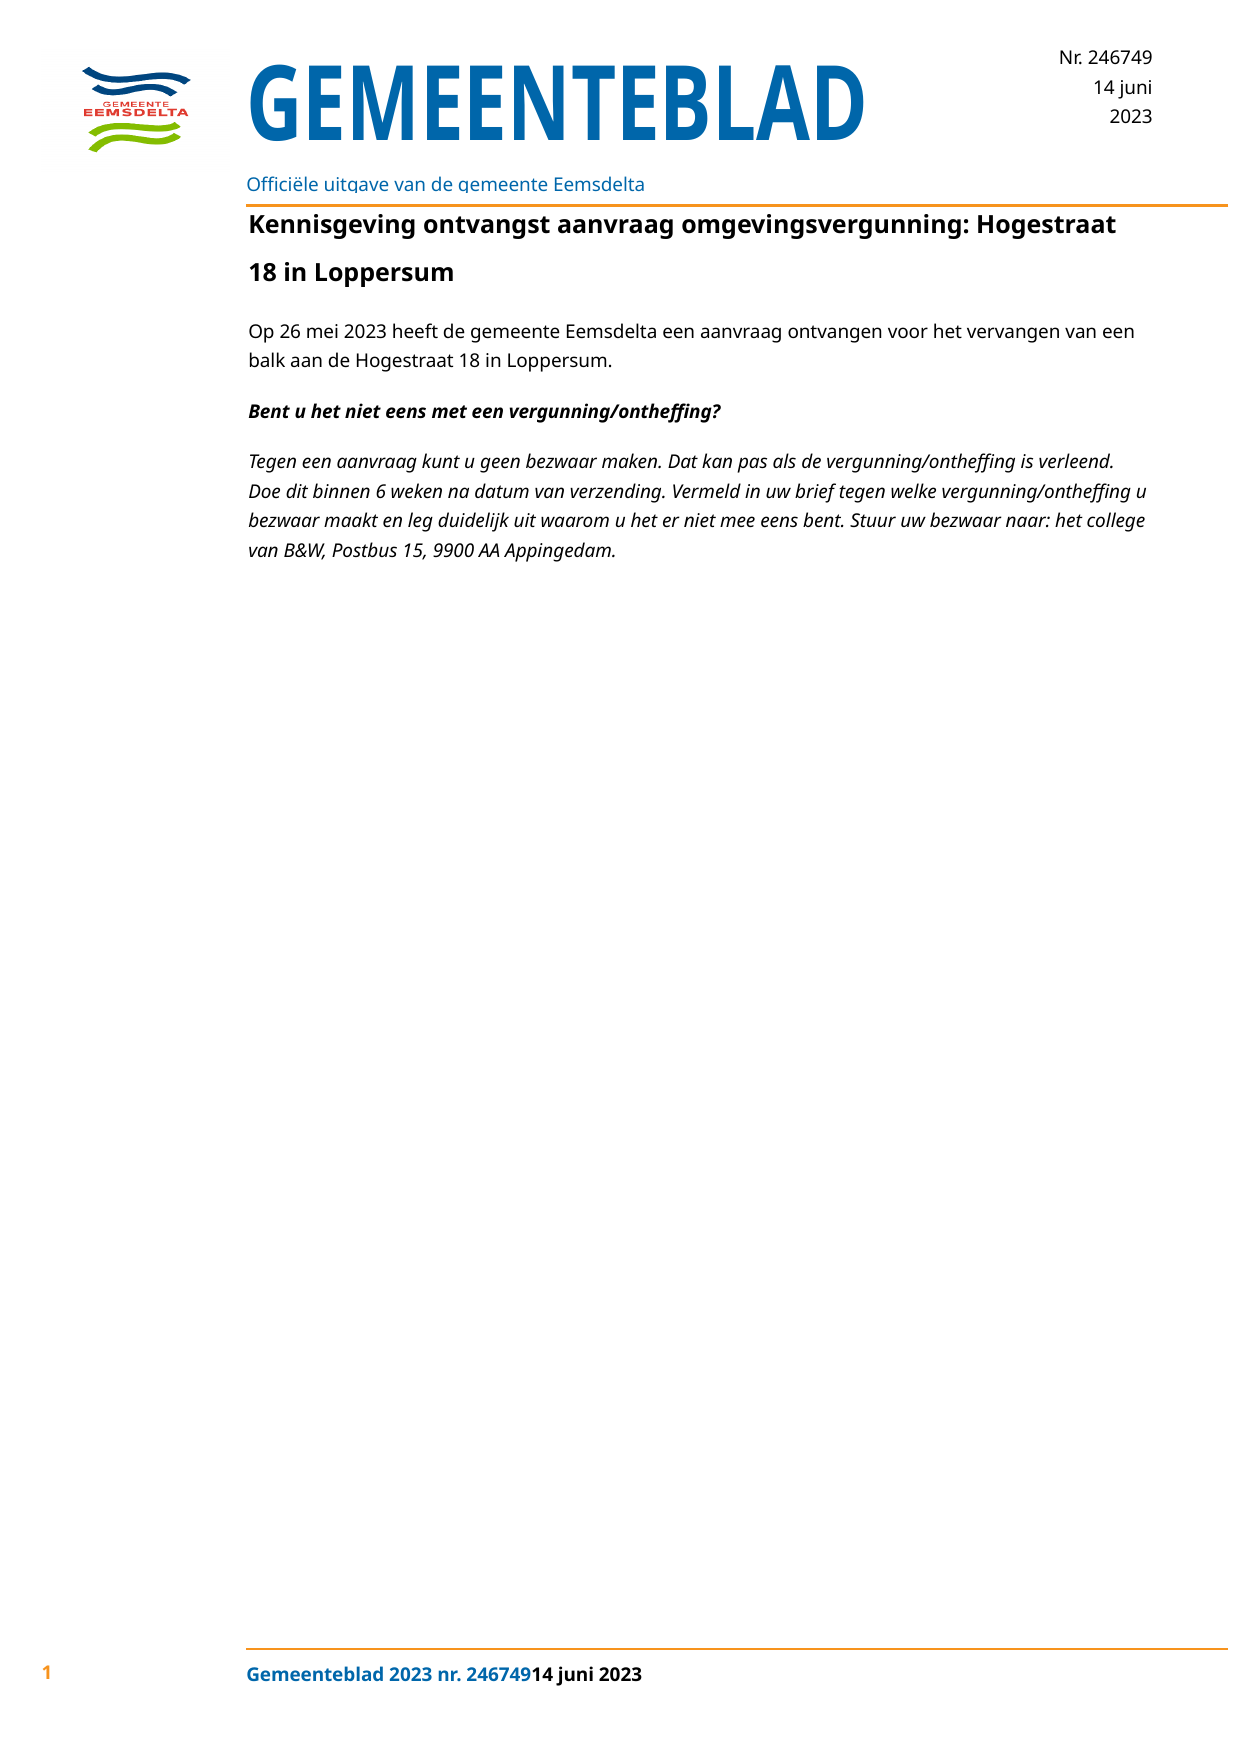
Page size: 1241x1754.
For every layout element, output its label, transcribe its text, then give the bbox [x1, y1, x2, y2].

text Op 26 mei 2023 heeft de gemeente Eemsdelta een aanvraag ontvangen voor het vervangen van een balk aan de Hogestraat 18 in Loppersum. [248, 318, 1152, 373]
picture [41, 47, 231, 172]
text Kennisgeving ontvangst aanvraag omgevingsvergunning: Hogestraat 18 in Loppersum [248, 207, 1152, 288]
text Tegen een aanvraag kunt u geen bezwaar maken. Dat kan pas als de vergunning/ontheffing is verleend. Doe dit binnen 6 weken na datum van verzending. Vermeld in uw brief tegen welke vergunning/ontheffing u bezwaar maakt en leg duidelijk uit waarom u het er niet mee eens bent. Stuur uw bezwaar naar: het college van B&W, Postbus 15, 9900 AA Appingedam. [248, 448, 1152, 563]
text Bent u het niet eens met een vergunning/ontheffing? [248, 398, 1152, 424]
